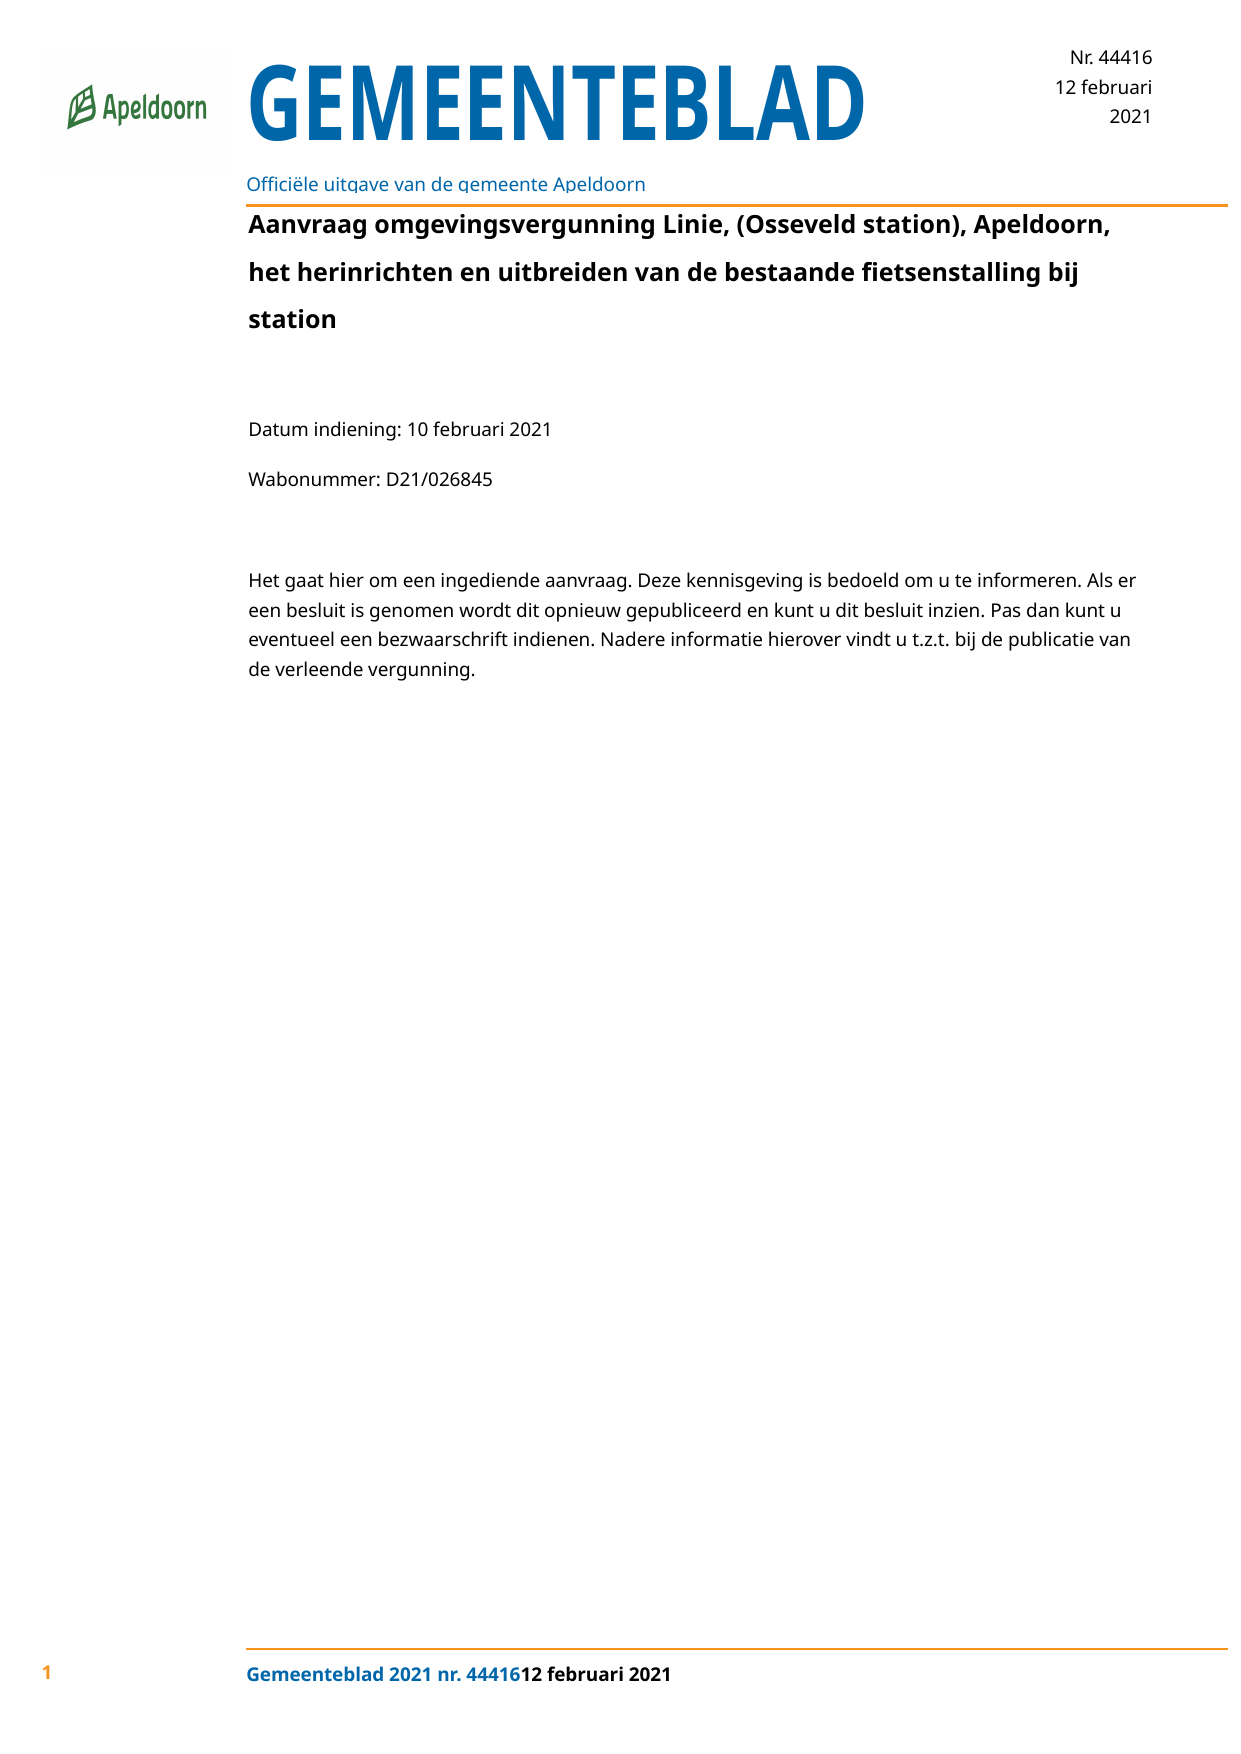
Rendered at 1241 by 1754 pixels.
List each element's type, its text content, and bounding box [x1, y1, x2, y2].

text Wabonummer: D21/026845 [248, 466, 1152, 492]
text Datum indiening: 10 februari 2021 [248, 416, 1152, 442]
text Aanvraag omgevingsvergunning Linie, (Osseveld station), Apeldoorn, het herinrichten en uitbreiden van de bestaande fietsenstalling bij station [248, 207, 1152, 336]
picture [41, 47, 231, 172]
text Het gaat hier om een ingediende aanvraag. Deze kennisgeving is bedoeld om u te informeren. Als er een besluit is genomen wordt dit opnieuw gepubliceerd en kunt u dit besluit inzien. Pas dan kunt u eventueel een bezwaarschrift indienen. Nadere informatie hierover vindt u t.z.t. bij de publicatie van de verleende vergunning. [248, 567, 1152, 682]
